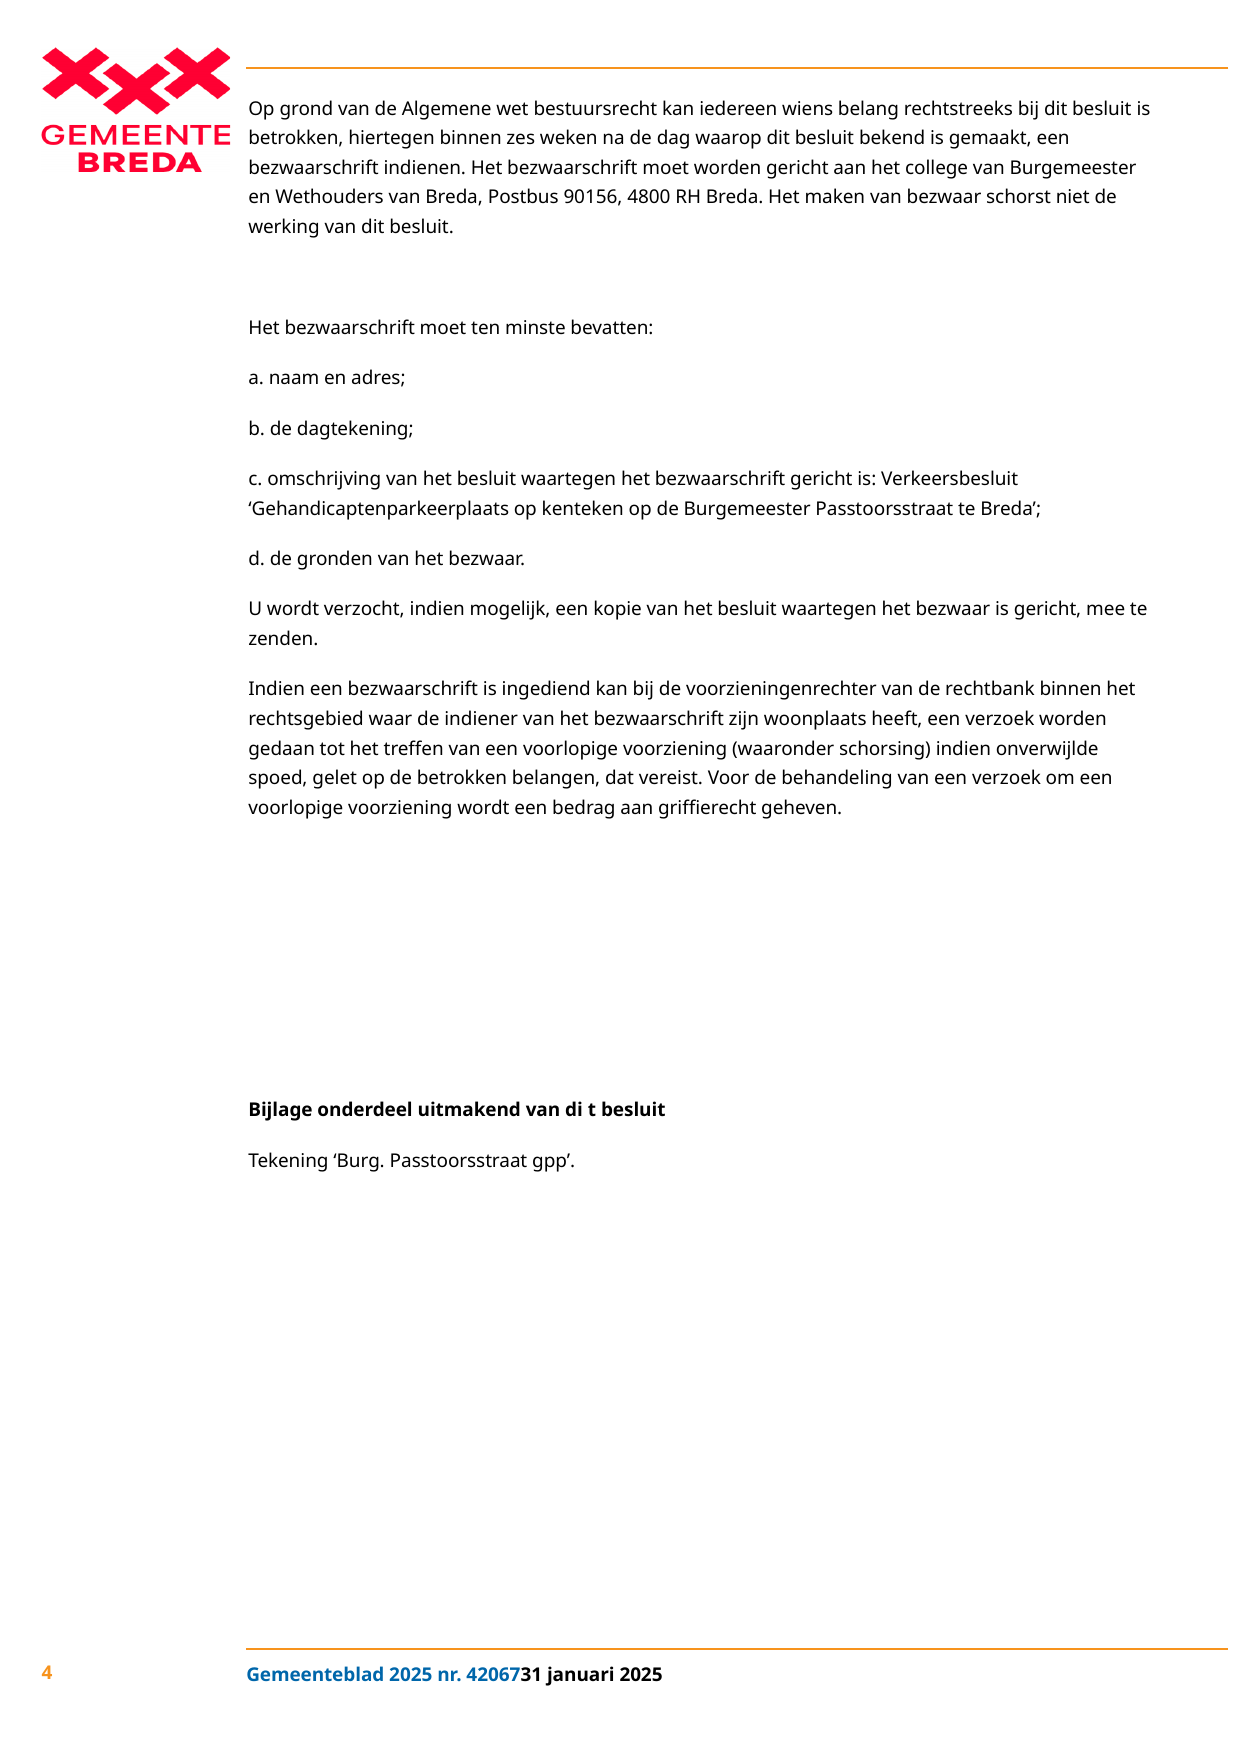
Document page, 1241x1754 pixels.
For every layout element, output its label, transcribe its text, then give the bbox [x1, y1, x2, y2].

text c. omschrijving van het besluit waartegen het bezwaarschrift gericht is: Verkeersbesluit ‘Gehandicaptenparkeerplaats op kenteken op de Burgemeester Passtoorsstraat te Breda’; [248, 465, 1152, 521]
text Bijlage onderdeel uitmakend van di t besluit [248, 1096, 1152, 1122]
text Tekening ‘Burg. Passtoorsstraat gpp’. [248, 1147, 1152, 1173]
text a. naam en adres; [248, 364, 1152, 390]
text Op grond van de Algemene wet bestuursrecht kan iedereen wiens belang rechtstreeks bij dit besluit is betrokken, hiertegen binnen zes weken na de dag waarop dit besluit bekend is gemaakt, een bezwaarschrift indienen. Het bezwaarschrift moet worden gericht aan het college van Burgemeester en Wethouders van Breda, Postbus 90156, 4800 RH Breda. Het maken van bezwaar schorst niet de werking van dit besluit. [248, 95, 1152, 239]
text Het bezwaarschrift moet ten minste bevatten: [248, 314, 1152, 340]
picture [41, 47, 231, 172]
text U wordt verzocht, indien mogelijk, een kopie van het besluit waartegen het bezwaar is gericht, mee te zenden. [248, 596, 1152, 651]
text b. de dagtekening; [248, 415, 1152, 441]
text d. de gronden van het bezwaar. [248, 545, 1152, 571]
text Indien een bezwaarschrift is ingediend kan bij de voorzieningenrechter van de rechtbank binnen het rechtsgebied waar de indiener van het bezwaarschrift zijn woonplaats heeft, een verzoek worden gedaan tot het treffen van een voorlopige voorziening (waaronder schorsing) indien onverwijlde spoed, gelet op de betrokken belangen, dat vereist. Voor de behandeling van een verzoek om een voorlopige voorziening wordt een bedrag aan griffierecht geheven. [248, 676, 1152, 820]
